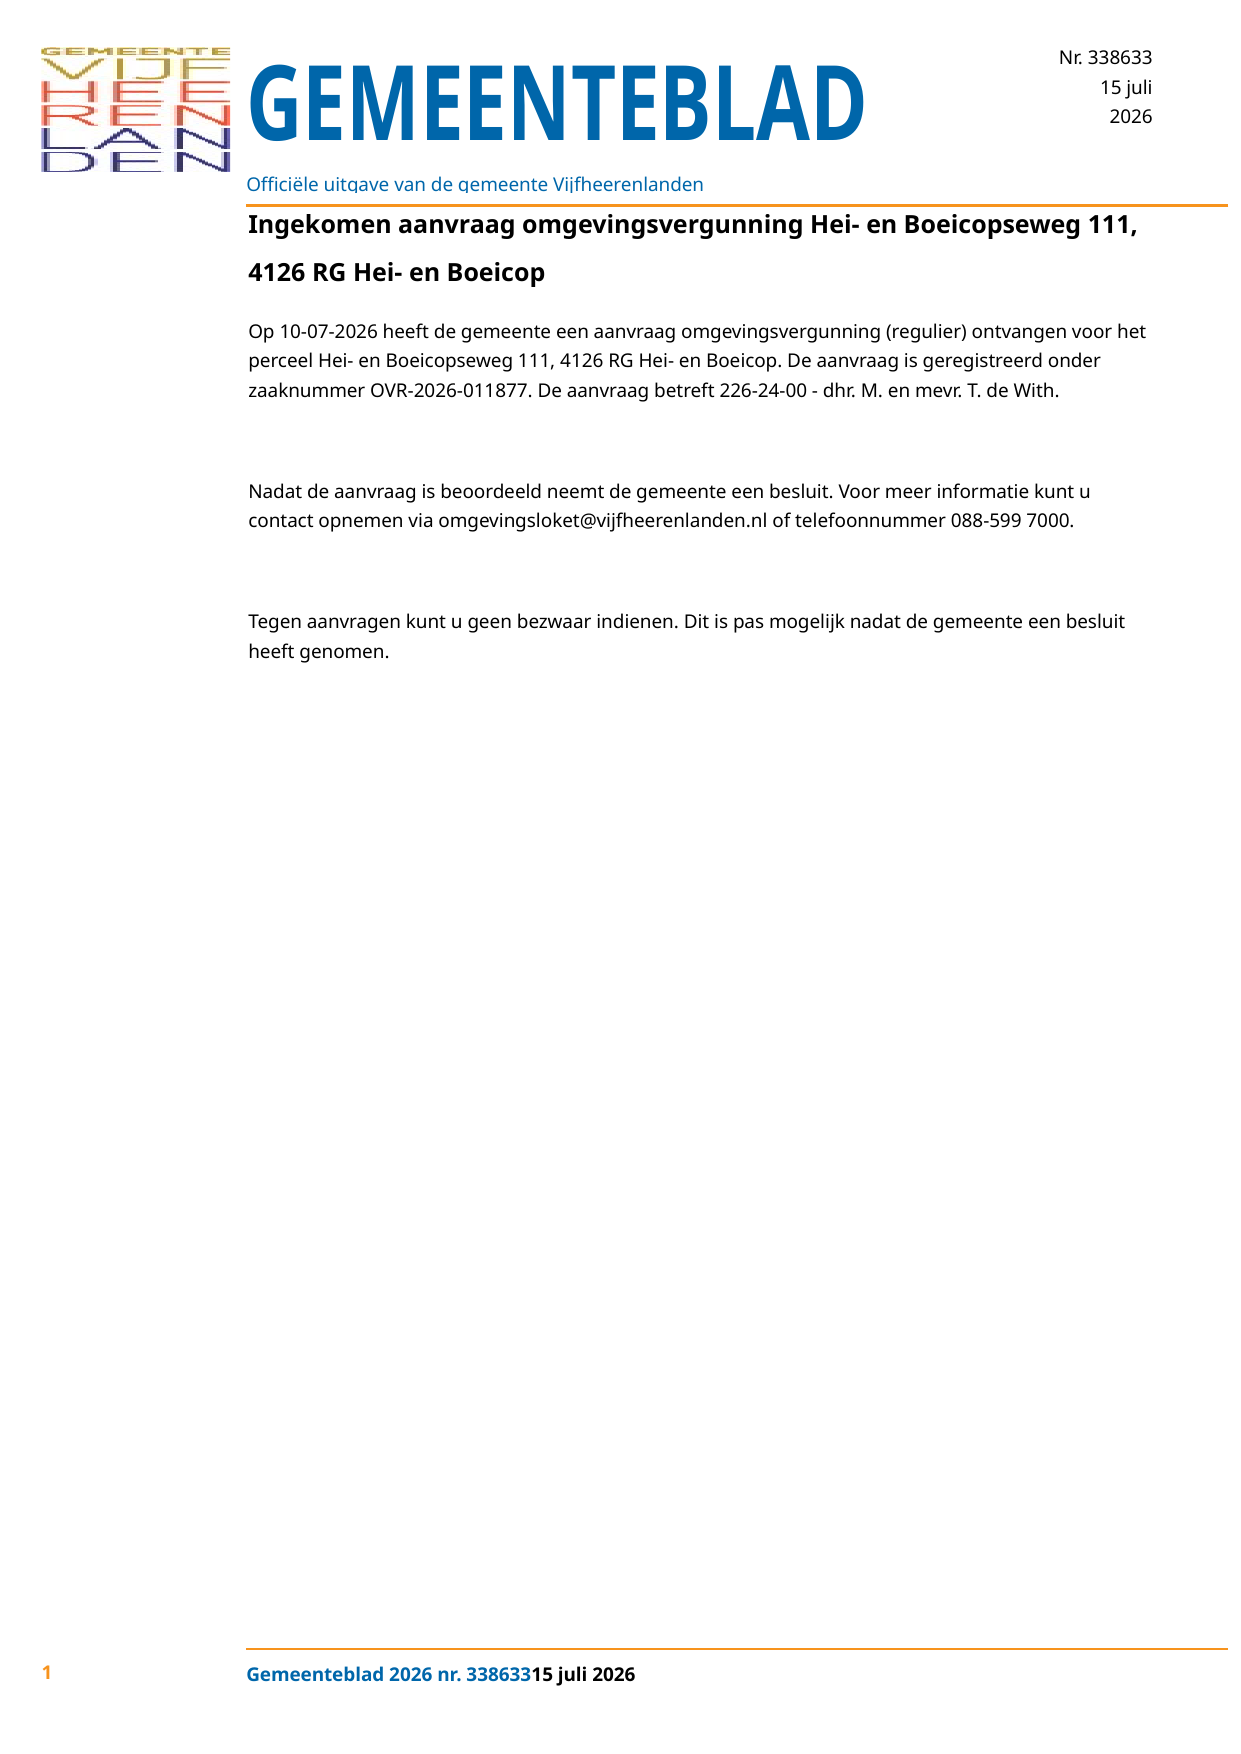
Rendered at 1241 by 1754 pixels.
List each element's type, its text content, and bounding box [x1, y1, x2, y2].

text Nadat de aanvraag is beoordeeld neemt de gemeente een besluit. Voor meer informatie kunt u contact opnemen via omgevingsloket@vijfheerenlanden.nl of telefoonnummer 088-599 7000. [248, 478, 1152, 533]
text Ingekomen aanvraag omgevingsvergunning Hei- en Boeicopseweg 111, 4126 RG Hei- en Boeicop [248, 207, 1152, 288]
picture [41, 47, 231, 172]
text Tegen aanvragen kunt u geen bezwaar indienen. Dit is pas mogelijk nadat de gemeente een besluit heeft genomen. [248, 608, 1152, 664]
text Op 10-07-2026 heeft de gemeente een aanvraag omgevingsvergunning (regulier) ontvangen voor het perceel Hei- en Boeicopseweg 111, 4126 RG Hei- en Boeicop. De aanvraag is geregistreerd onder zaaknummer OVR-2026-011877. De aanvraag betreft 226-24-00 - dhr. M. en mevr. T. de With. [248, 318, 1152, 403]
